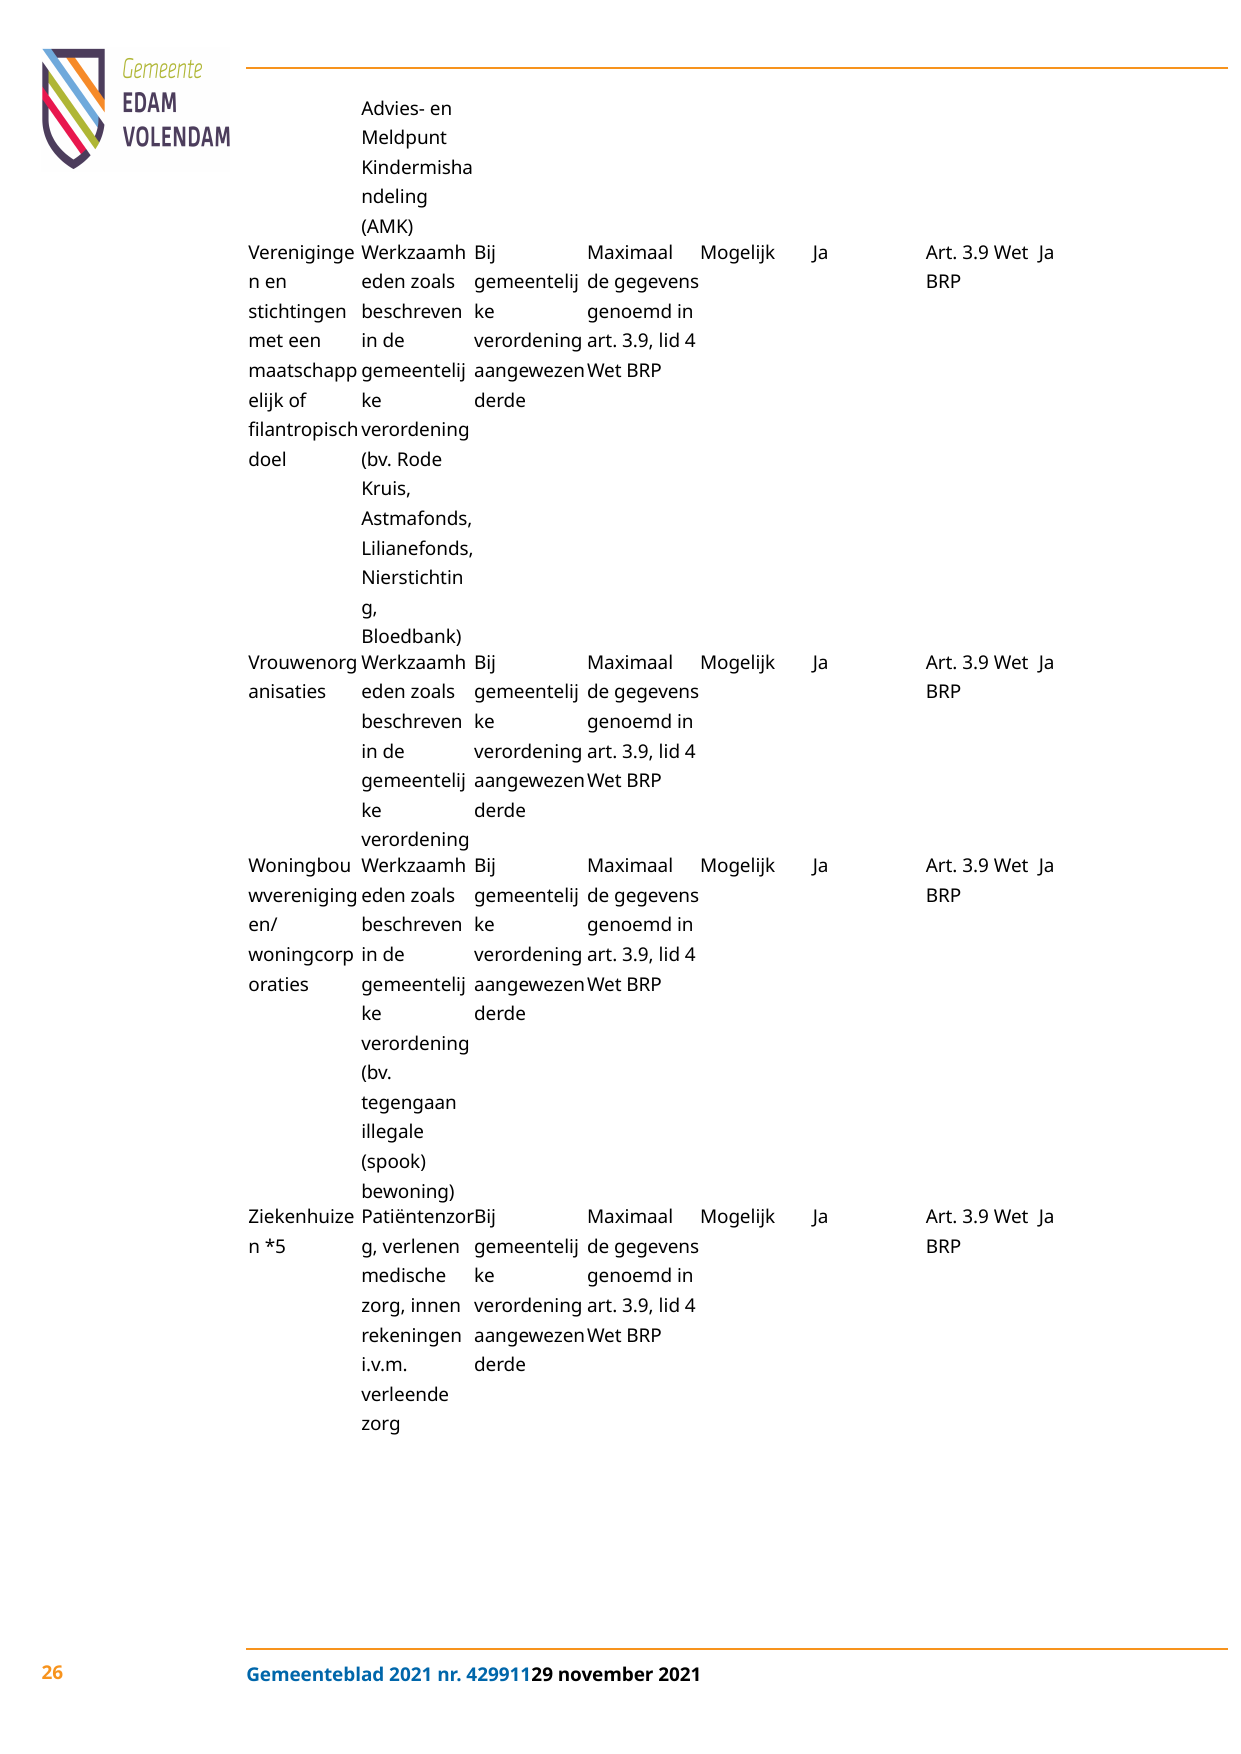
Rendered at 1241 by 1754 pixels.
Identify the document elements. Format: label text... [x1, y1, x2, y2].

table_cell Ja [813, 649, 926, 852]
picture [41, 47, 231, 172]
table_cell [700, 95, 813, 239]
table_cell Ja [813, 853, 926, 1203]
table_cell Ja [813, 1204, 926, 1436]
table_cell Art. 3.9 Wet BRP [926, 1204, 1038, 1436]
table_cell [474, 95, 587, 239]
table_cell Mogelijk [700, 239, 813, 649]
table_cell Vrouwenorganisaties [248, 649, 361, 852]
table_cell [248, 95, 361, 239]
table_cell Advies- en Meldpunt Kindermishandeling (AMK) [361, 95, 474, 239]
table_cell Art. 3.9 Wet BRP [926, 239, 1038, 649]
table_cell Bij gemeentelijke verordening aangewezen derde [474, 853, 587, 1203]
table_cell Mogelijk [700, 649, 813, 852]
table_cell [813, 95, 926, 239]
table_cell Woningbouwverenigingen/woningcorporaties [248, 853, 361, 1203]
table_cell Art. 3.9 Wet BRP [926, 853, 1038, 1203]
table_cell Ja [813, 239, 926, 649]
table_cell [926, 95, 1038, 239]
table_cell [587, 95, 700, 239]
table_cell Werkzaamheden zoals beschreven in de gemeentelijke verordening [361, 649, 474, 852]
table_cell Patiëntenzorg, verlenen medische zorg, innen rekeningen i.v.m. verleende zorg [361, 1204, 474, 1436]
table_cell [1039, 95, 1152, 239]
table_cell Werkzaamheden zoals beschreven in de gemeentelijke verordening (bv. Rode Kruis, Astmafonds, Lilianefonds, Nierstichting, Bloedbank) [361, 239, 474, 649]
table_cell Ja [1039, 1204, 1152, 1436]
table_cell Ja [1039, 239, 1152, 649]
table_cell Maximaal de gegevens genoemd in art. 3.9, lid 4 Wet BRP [587, 239, 700, 649]
table_cell Bij gemeentelijke verordening aangewezen derde [474, 239, 587, 649]
table_cell Ja [1039, 649, 1152, 852]
table_cell Mogelijk [700, 1204, 813, 1436]
table_cell Maximaal de gegevens genoemd in art. 3.9, lid 4 Wet BRP [587, 1204, 700, 1436]
table_cell Ja [1039, 853, 1152, 1203]
table_cell Werkzaamheden zoals beschreven in de gemeentelijke verordening (bv. tegengaan illegale (spook) bewoning) [361, 853, 474, 1203]
table_cell Ziekenhuizen *5 [248, 1204, 361, 1436]
table_cell Maximaal de gegevens genoemd in art. 3.9, lid 4 Wet BRP [587, 853, 700, 1203]
table_cell Maximaal de gegevens genoemd in art. 3.9, lid 4 Wet BRP [587, 649, 700, 852]
table_cell Mogelijk [700, 853, 813, 1203]
table_cell Verenigingen en stichtingen met een maatschappelijk of filantropisch doel [248, 239, 361, 649]
table_cell Bij gemeentelijke verordening aangewezen derde [474, 1204, 587, 1436]
table_cell Bij gemeentelijke verordening aangewezen derde [474, 649, 587, 852]
table_cell Art. 3.9 Wet BRP [926, 649, 1038, 852]
